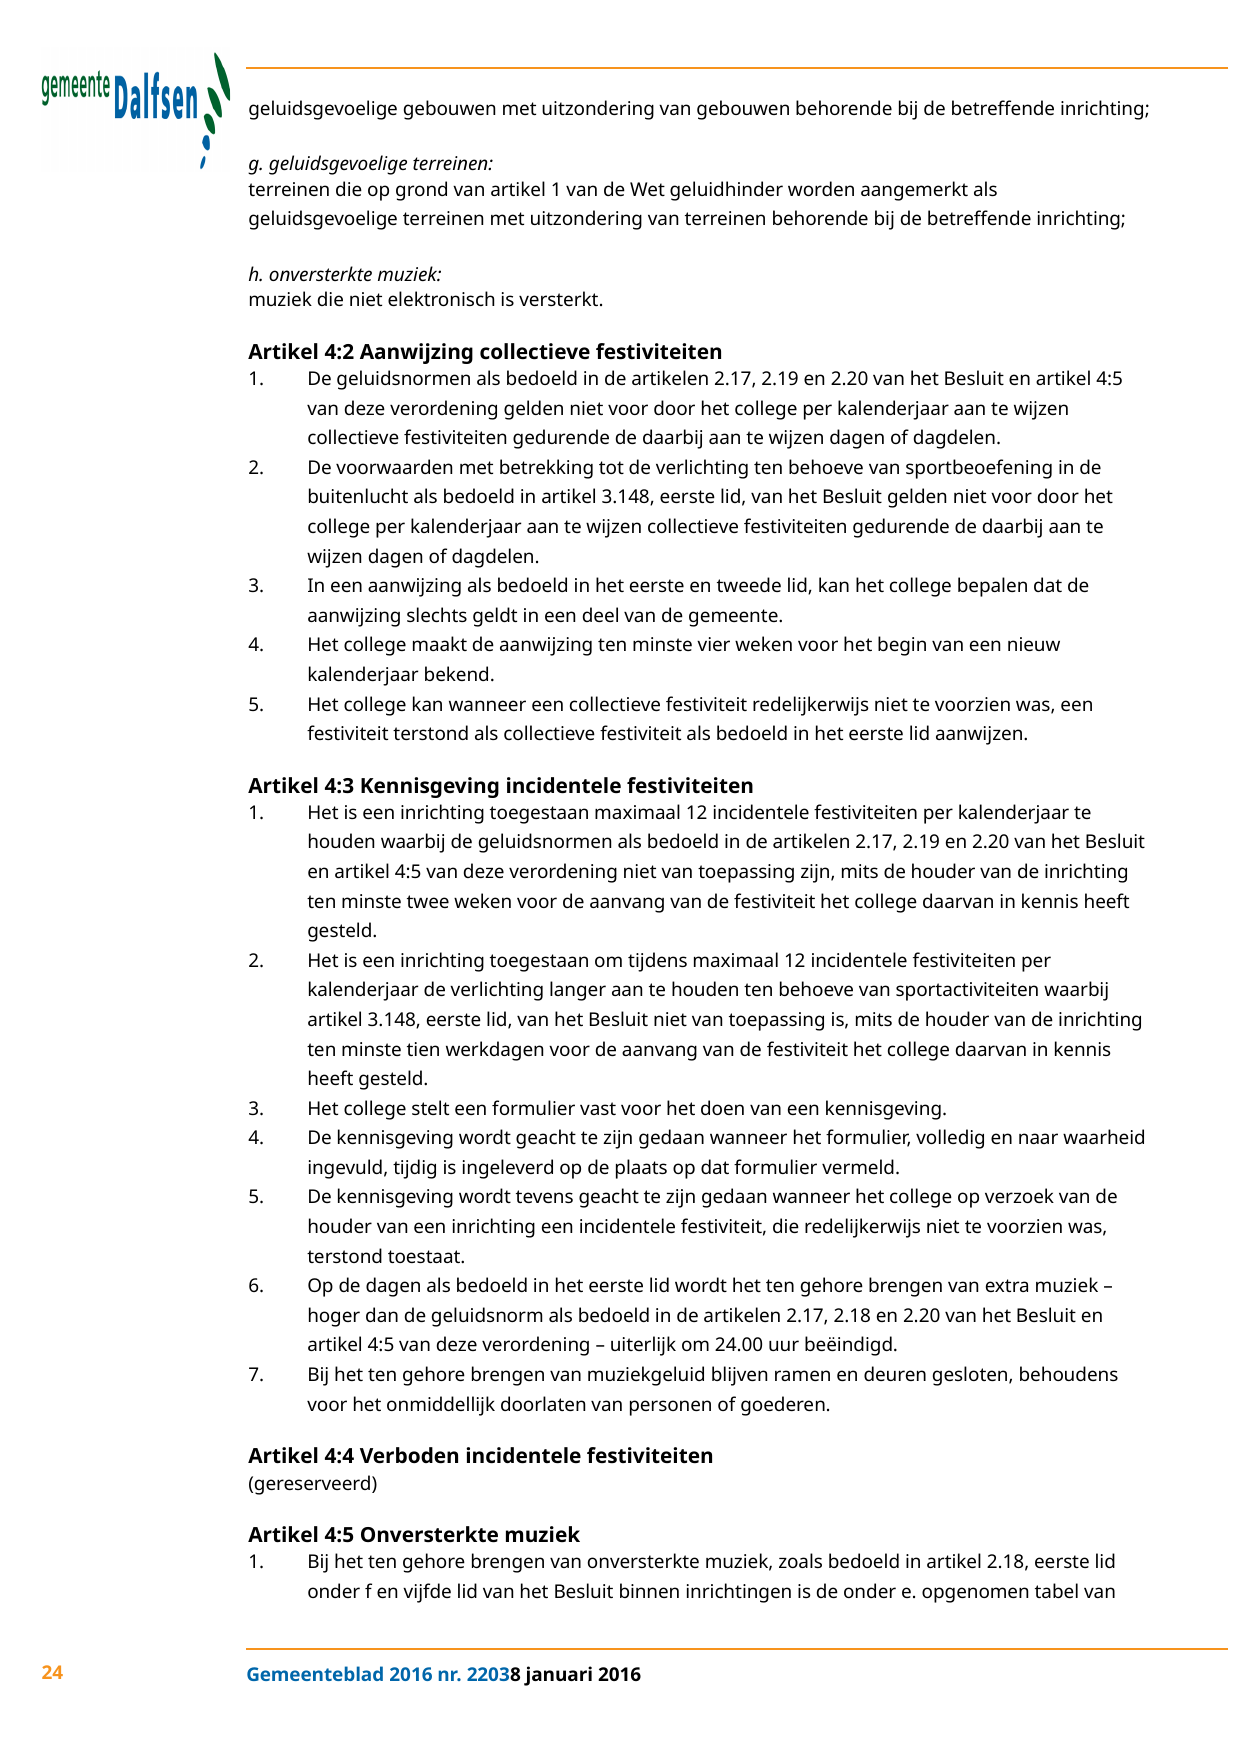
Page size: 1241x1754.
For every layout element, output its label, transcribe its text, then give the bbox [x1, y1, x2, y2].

list Het college maakt de aanwijzing ten minste vier weken voor het begin van een nieuw kalenderjaar bekend. [248, 632, 1152, 687]
text Artikel 4:4 Verboden incidentele festiviteiten [248, 1441, 1152, 1470]
list De kennisgeving wordt tevens geacht te zijn gedaan wanneer het college op verzoek van de houder van een inrichting een incidentele festiviteit, die redelijkerwijs niet te voorzien was, terstond toestaat. [248, 1184, 1152, 1269]
list De geluidsnormen als bedoeld in de artikelen 2.17, 2.19 en 2.20 van het Besluit en artikel 4:5 van deze verordening gelden niet voor door het college per kalenderjaar aan te wijzen collectieve festiviteiten gedurende de daarbij aan te wijzen dagen of dagdelen. [248, 365, 1152, 450]
list Het is een inrichting toegestaan maximaal 12 incidentele festiviteiten per kalenderjaar te houden waarbij de geluidsnormen als bedoeld in de artikelen 2.17, 2.19 en 2.20 van het Besluit en artikel 4:5 van deze verordening niet van toepassing zijn, mits de houder van de inrichting ten minste twee weken voor de aanvang van de festiviteit het college daarvan in kennis heeft gesteld. [248, 799, 1152, 943]
text Artikel 4:2 Aanwijzing collectieve festiviteiten [248, 337, 1152, 365]
list Het is een inrichting toegestaan om tijdens maximaal 12 incidentele festiviteiten per kalenderjaar de verlichting langer aan te houden ten behoeve van sportactiviteiten waarbij artikel 3.148, eerste lid, van het Besluit niet van toepassing is, mits de houder van de inrichting ten minste tien werkdagen voor de aanvang van de festiviteit het college daarvan in kennis heeft gesteld. [248, 947, 1152, 1091]
list Bij het ten gehore brengen van muziekgeluid blijven ramen en deuren gesloten, behoudens voor het onmiddellijk doorlaten van personen of goederen. [248, 1361, 1152, 1417]
list Het college kan wanneer een collectieve festiviteit redelijkerwijs niet te voorzien was, een festiviteit terstond als collectieve festiviteit als bedoeld in het eerste lid aanwijzen. [248, 691, 1152, 746]
list Op de dagen als bedoeld in het eerste lid wordt het ten gehore brengen van extra muziek – hoger dan de geluidsnorm als bedoeld in de artikelen 2.17, 2.18 en 2.20 van het Besluit en artikel 4:5 van deze verordening – uiterlijk om 24.00 uur beëindigd. [248, 1272, 1152, 1357]
list De voorwaarden met betrekking tot de verlichting ten behoeve van sportbeoefening in de buitenlucht als bedoeld in artikel 3.148, eerste lid, van het Besluit gelden niet voor door het college per kalenderjaar aan te wijzen collectieve festiviteiten gedurende de daarbij aan te wijzen dagen of dagdelen. [248, 454, 1152, 568]
list Het college stelt een formulier vast voor het doen van een kennisgeving. [248, 1095, 1152, 1121]
picture [41, 47, 231, 172]
text g. geluidsgevoelige terreinen: [248, 150, 1152, 176]
text (gereserveerd) [248, 1470, 1152, 1495]
text geluidsgevoelige gebouwen met uitzondering van gebouwen behorende bij de betreffende inrichting; [248, 95, 1152, 121]
text h. onversterkte muziek: [248, 261, 1152, 286]
list In een aanwijzing als bedoeld in het eerste en tweede lid, kan het college bepalen dat de aanwijzing slechts geldt in een deel van de gemeente. [248, 572, 1152, 628]
text muziek die niet elektronisch is versterkt. [248, 286, 1152, 312]
text Artikel 4:3 Kennisgeving incidentele festiviteiten [248, 771, 1152, 799]
text terreinen die op grond van artikel 1 van de Wet geluidhinder worden aangemerkt als geluidsgevoelige terreinen met uitzondering van terreinen behorende bij de betreffende inrichting; [248, 176, 1152, 231]
list De kennisgeving wordt geacht te zijn gedaan wanneer het formulier, volledig en naar waarheid ingevuld, tijdig is ingeleverd op de plaats op dat formulier vermeld. [248, 1124, 1152, 1180]
text Artikel 4:5 Onversterkte muziek [248, 1520, 1152, 1548]
list Bij het ten gehore brengen van onversterkte muziek, zoals bedoeld in artikel 2.18, eerste lid onder f en vijfde lid van het Besluit binnen inrichtingen is de onder e. opgenomen tabel van [248, 1548, 1152, 1604]
